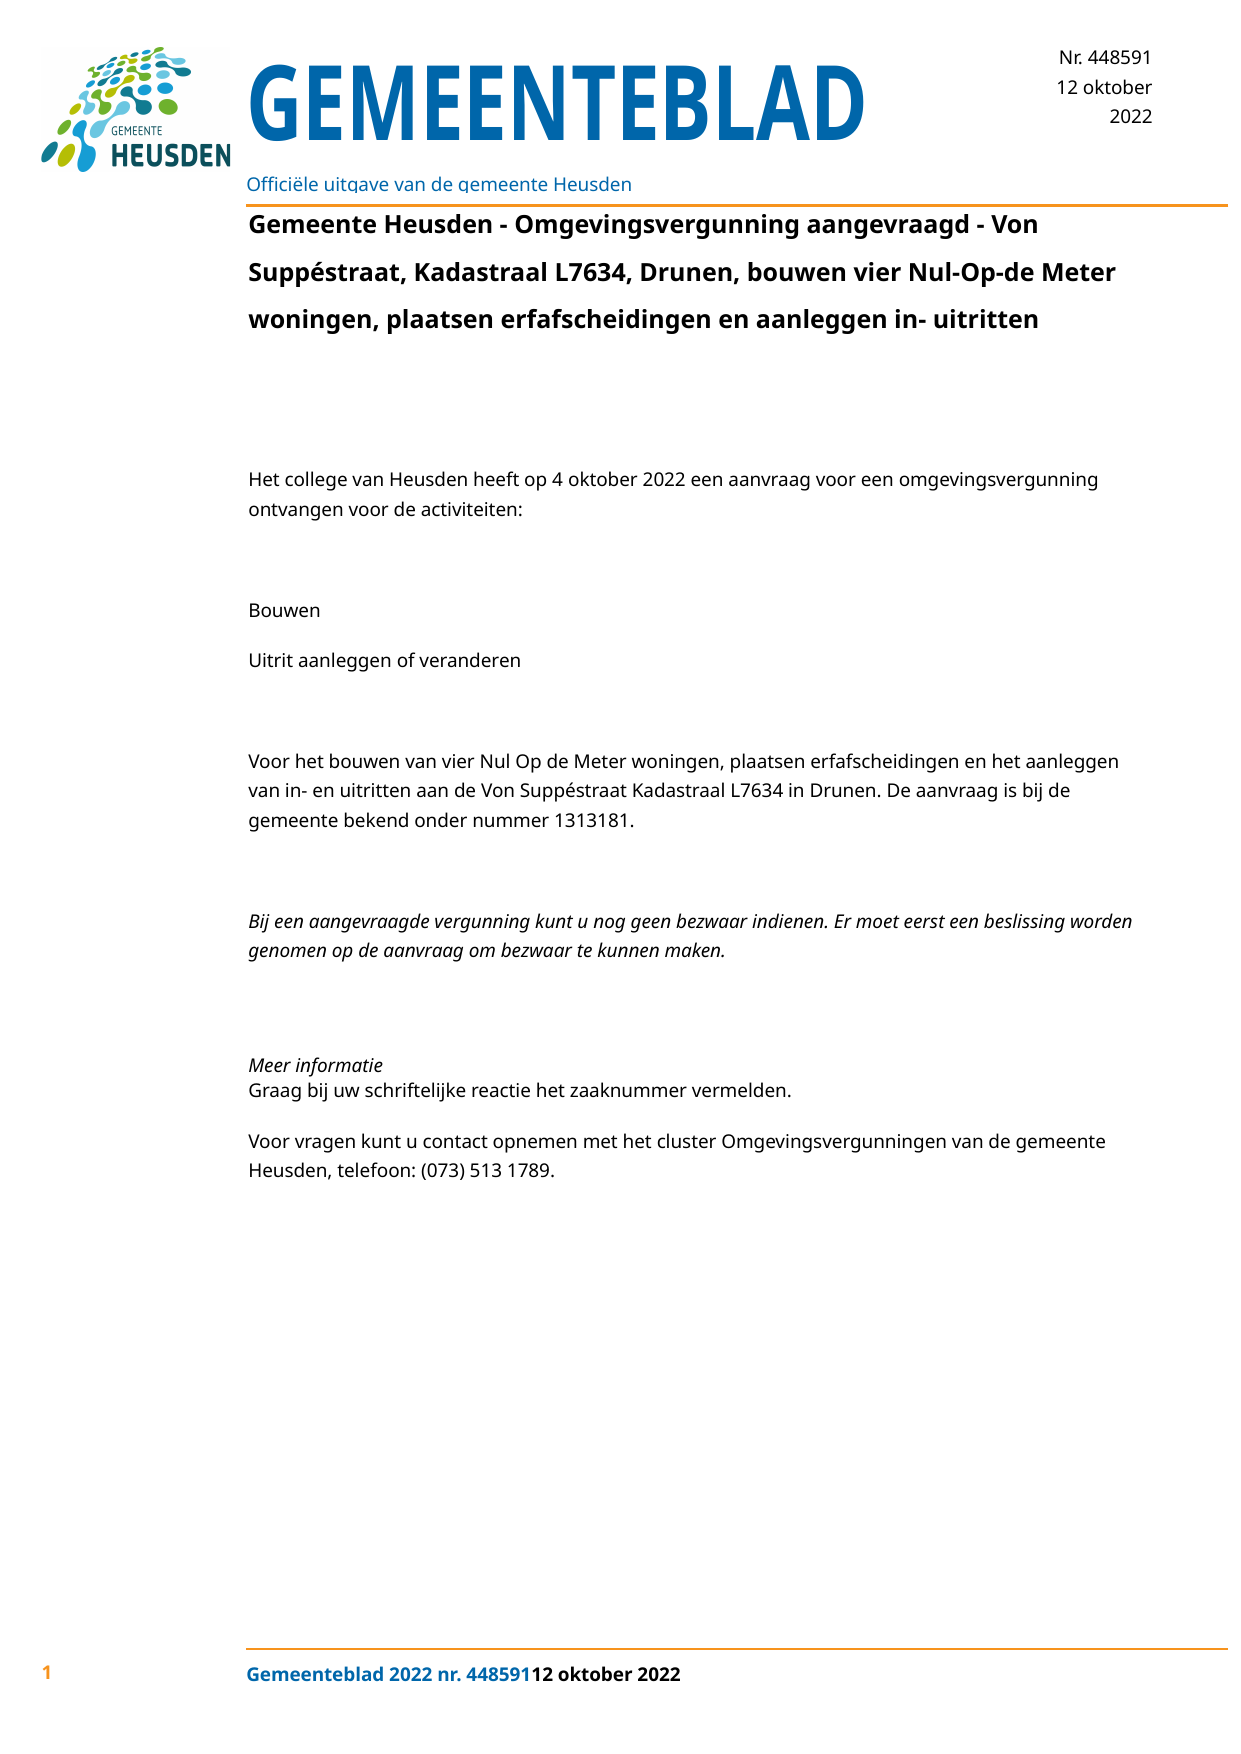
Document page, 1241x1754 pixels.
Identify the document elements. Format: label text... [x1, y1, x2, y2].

text Bij een aangevraagde vergunning kunt u nog geen bezwaar indienen. Er moet eerst een beslissing worden genomen op de aanvraag om bezwaar te kunnen maken. [248, 908, 1152, 963]
text Uitrit aanleggen of veranderen [248, 647, 1152, 673]
picture [41, 47, 231, 172]
text Meer informatie [248, 1052, 1152, 1078]
text Gemeente Heusden - Omgevingsvergunning aangevraagd - Von Suppéstraat, Kadastraal L7634, Drunen, bouwen vier Nul-Op-de Meter woningen, plaatsen erfafscheidingen en aanleggen in- uitritten [248, 207, 1152, 336]
text Graag bij uw schriftelijke reactie het zaaknummer vermelden. [248, 1078, 1152, 1103]
text Bouwen [248, 597, 1152, 622]
text Het college van Heusden heeft op 4 oktober 2022 een aanvraag voor een omgevingsvergunning ontvangen voor de activiteiten: [248, 466, 1152, 522]
text Voor vragen kunt u contact opnemen met het cluster Omgevingsvergunningen van de gemeente Heusden, telefoon: (073) 513 1789. [248, 1128, 1152, 1183]
text Voor het bouwen van vier Nul Op de Meter woningen, plaatsen erfafscheidingen en het aanleggen van in- en uitritten aan de Von Suppéstraat Kadastraal L7634 in Drunen. De aanvraag is bij de gemeente bekend onder nummer 1313181. [248, 748, 1152, 833]
